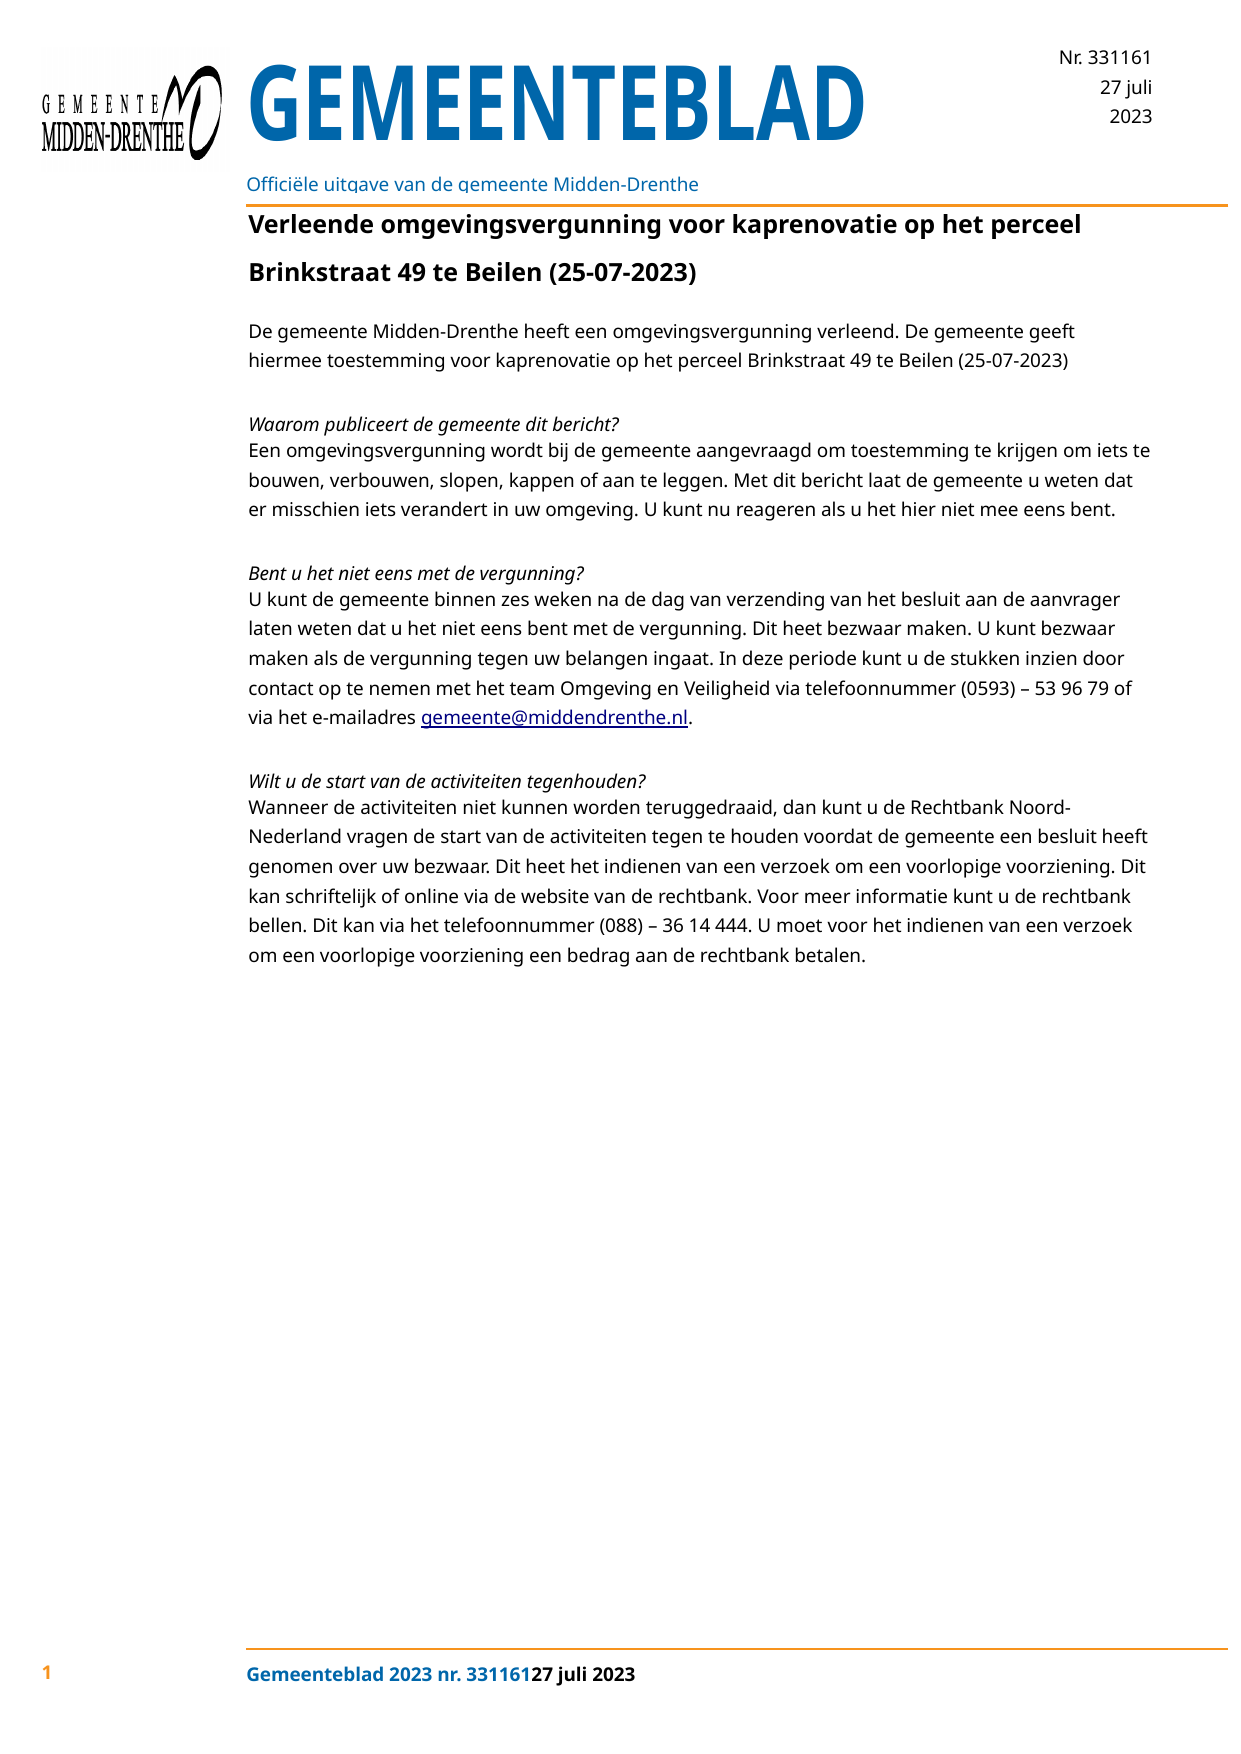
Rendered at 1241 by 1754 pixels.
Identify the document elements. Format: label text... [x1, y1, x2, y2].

picture [41, 47, 231, 172]
text De gemeente Midden-Drenthe heeft een omgevingsvergunning verleend. De gemeente geeft hiermee toestemming voor kaprenovatie op het perceel Brinkstraat 49 te Beilen (25-07-2023) [248, 318, 1152, 373]
text Verleende omgevingsvergunning voor kaprenovatie op het perceel Brinkstraat 49 te Beilen (25-07-2023) [248, 207, 1152, 288]
text Wanneer de activiteiten niet kunnen worden teruggedraaid, dan kunt u de Rechtbank Noord-Nederland vragen de start van de activiteiten tegen te houden voordat de gemeente een besluit heeft genomen over uw bezwaar. Dit heet het indienen van een verzoek om een voorlopige voorziening. Dit kan schriftelijk of online via de website van de rechtbank. Voor meer informatie kunt u de rechtbank bellen. Dit kan via het telefoonnummer (088) – 36 14 444. U moet voor het indienen van een verzoek om een voorlopige voorziening een bedrag aan de rechtbank betalen. [248, 794, 1152, 968]
text Bent u het niet eens met de vergunning? [248, 560, 1152, 586]
text Een omgevingsvergunning wordt bij de gemeente aangevraagd om toestemming te krijgen om iets te bouwen, verbouwen, slopen, kappen of aan te leggen. Met dit bericht laat de gemeente u weten dat er misschien iets verandert in uw omgeving. U kunt nu reageren als u het hier niet mee eens bent. [248, 437, 1152, 522]
text U kunt de gemeente binnen zes weken na de dag van verzending van het besluit aan de aanvrager laten weten dat u het niet eens bent met de vergunning. Dit heet bezwaar maken. U kunt bezwaar maken als de vergunning tegen uw belangen ingaat. In deze periode kunt u de stukken inzien door contact op te nemen met het team Omgeving en Veiligheid via telefoonnummer (0593) – 53 96 79 of via het e-mailadres gemeente@middendrenthe.nl. [248, 586, 1152, 730]
text Wilt u de start van de activiteiten tegenhouden? [248, 768, 1152, 794]
text Waarom publiceert de gemeente dit bericht? [248, 411, 1152, 437]
